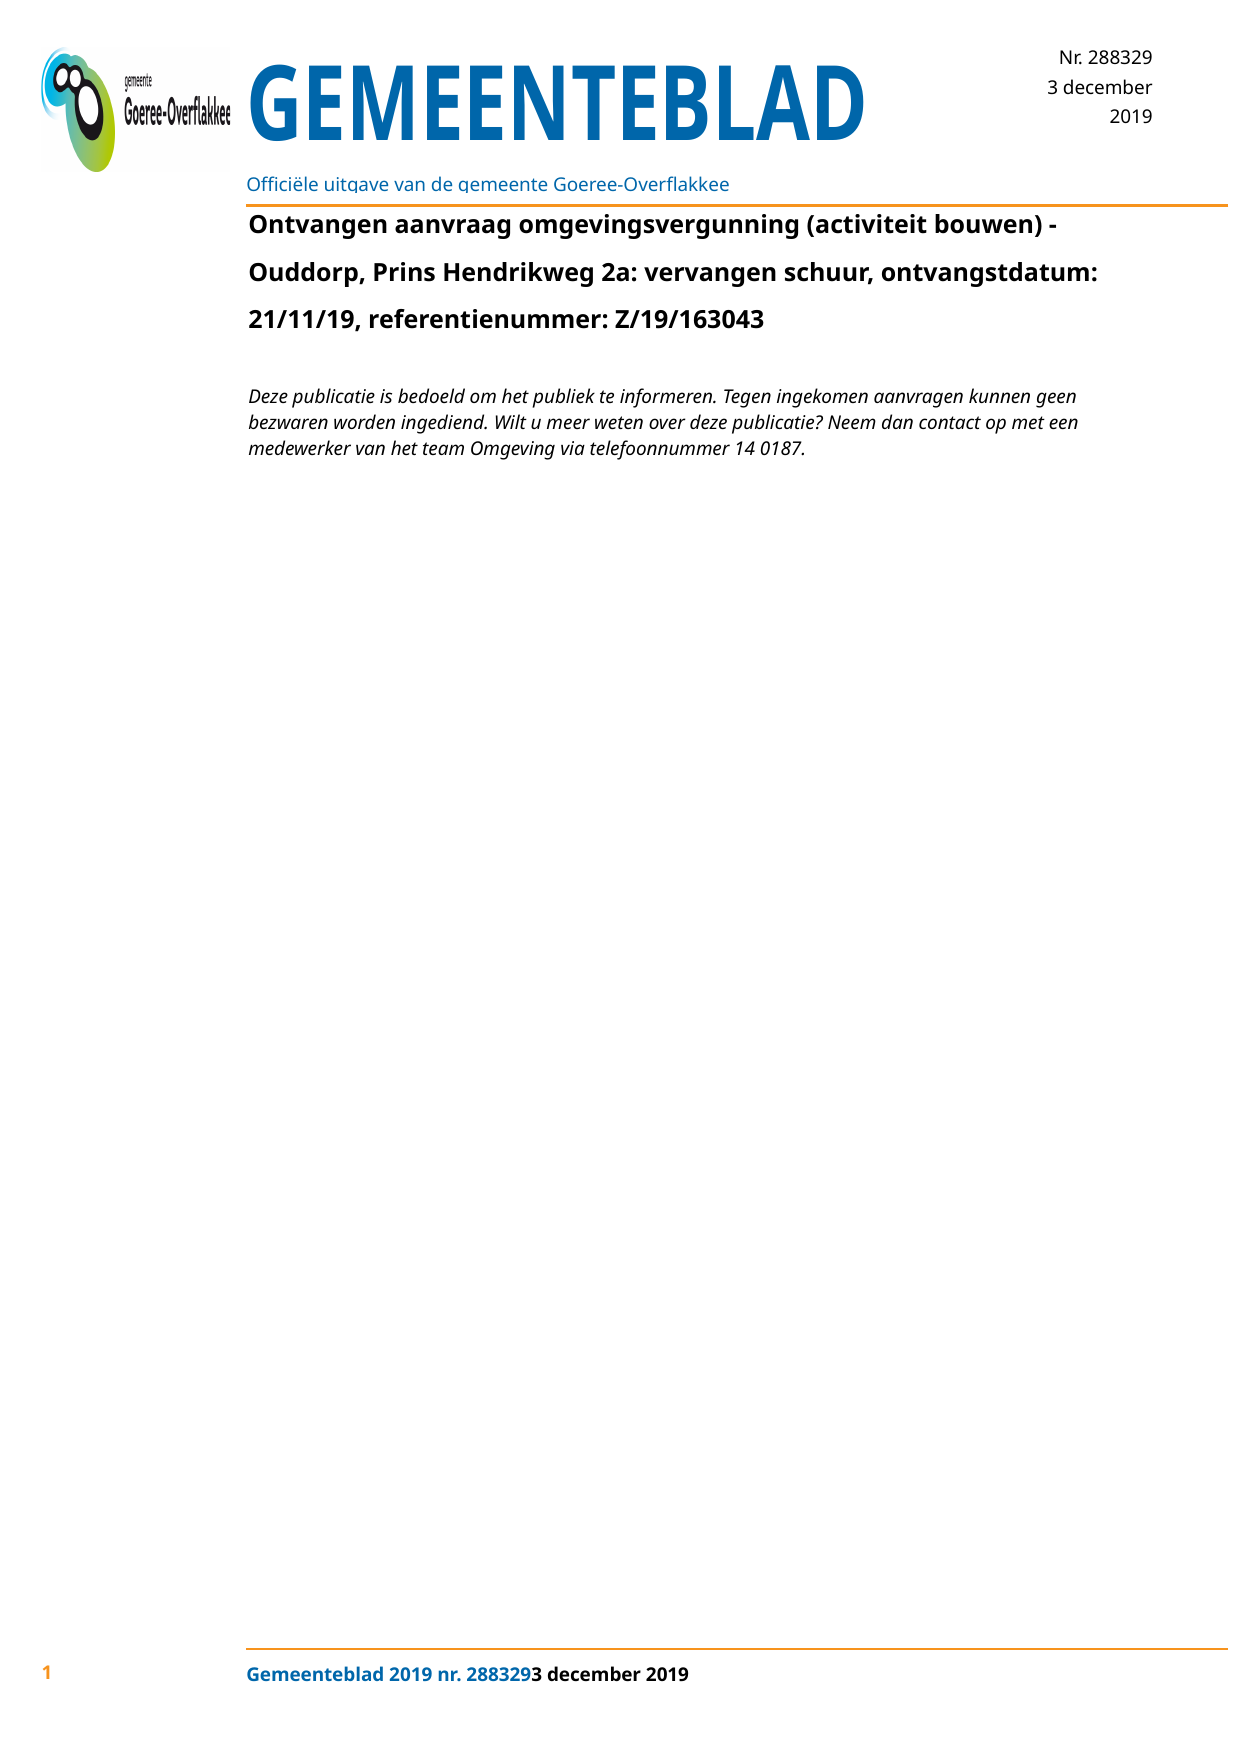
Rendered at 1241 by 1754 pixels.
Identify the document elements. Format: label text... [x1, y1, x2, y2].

text Deze publicatie is bedoeld om het publiek te informeren. Tegen ingekomen aanvragen kunnen geen bezwaren worden ingediend. Wilt u meer weten over deze publicatie? Neem dan contact op met een medewerker van het team Omgeving via telefoonnummer 14 0187. [248, 384, 1152, 461]
picture [41, 47, 231, 172]
text Ontvangen aanvraag omgevingsvergunning (activiteit bouwen) - Ouddorp, Prins Hendrikweg 2a: vervangen schuur, ontvangstdatum: 21/11/19, referentienummer: Z/19/163043 [248, 207, 1152, 336]
